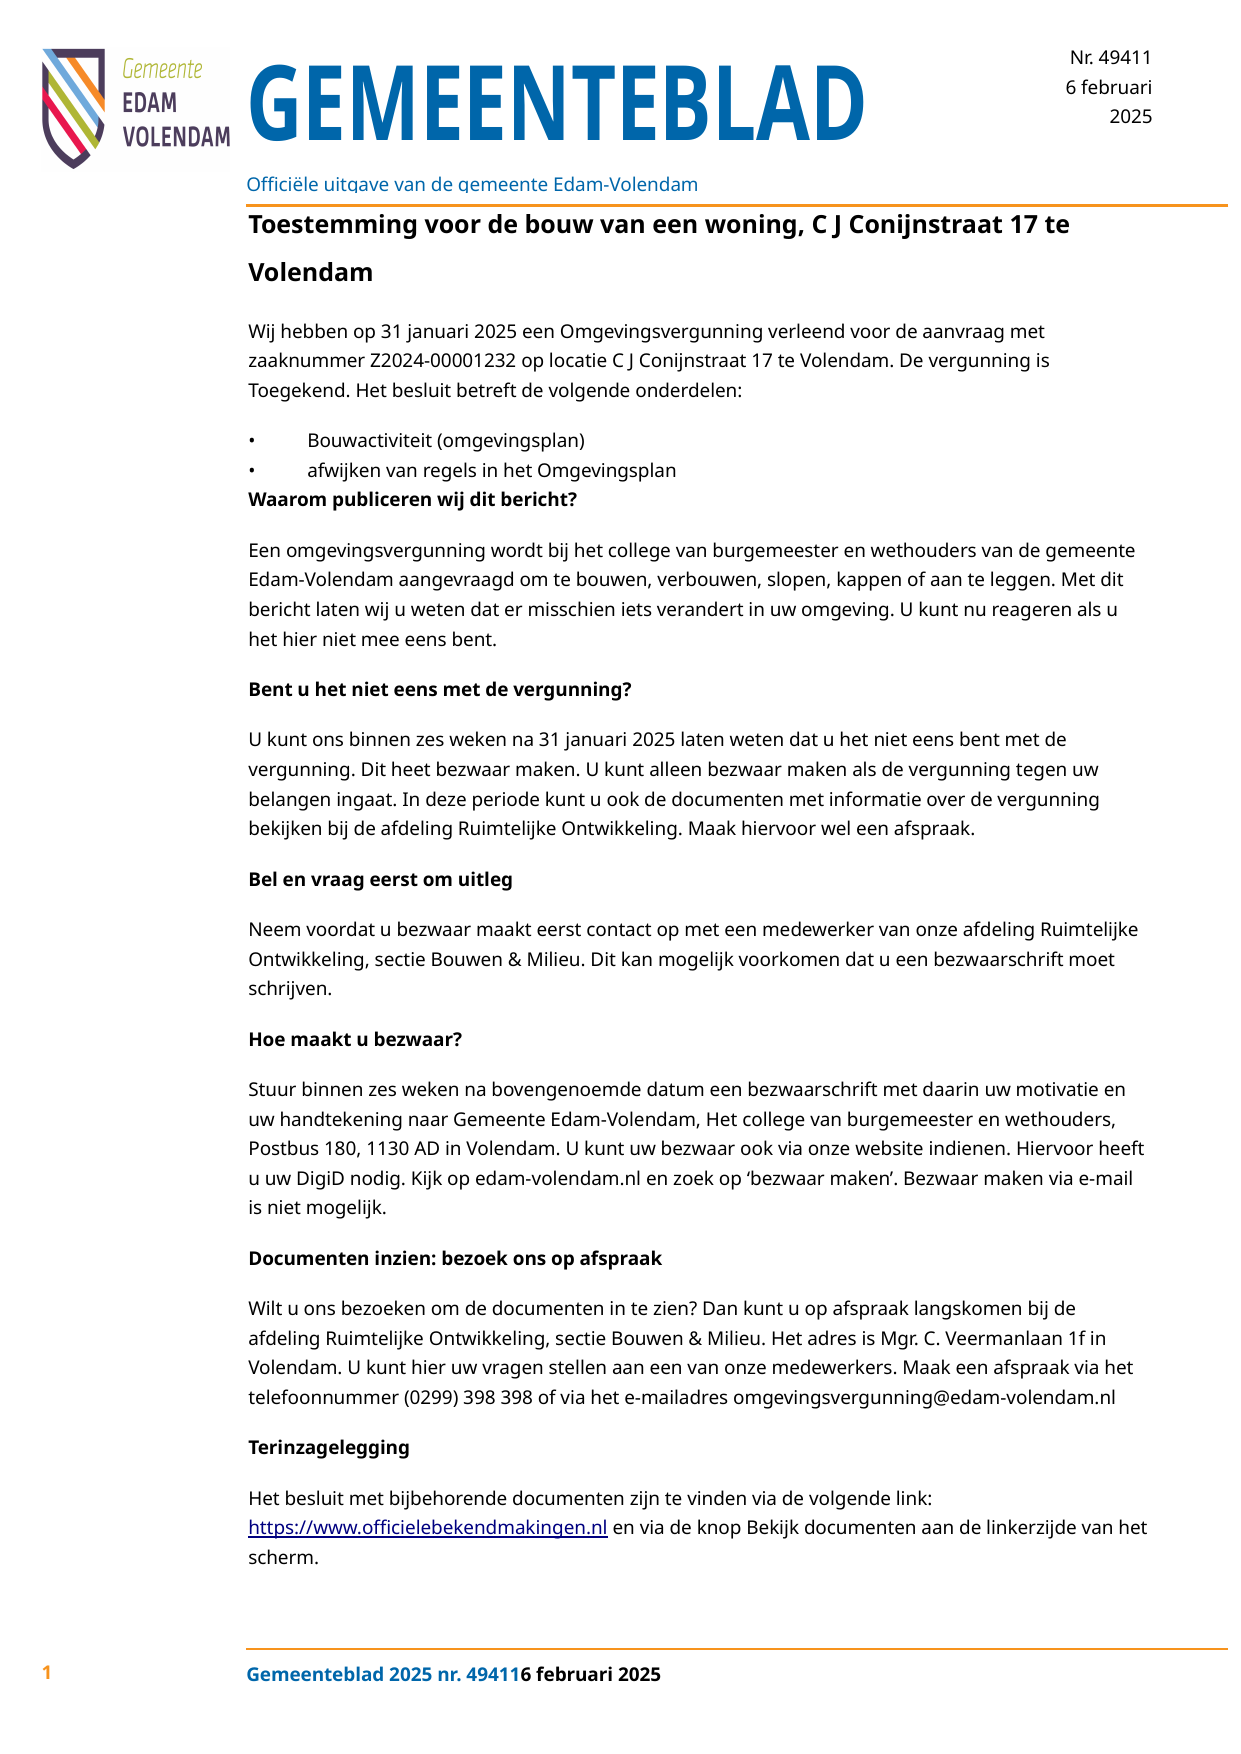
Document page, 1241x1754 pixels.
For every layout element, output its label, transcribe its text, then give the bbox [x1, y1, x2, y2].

text Bel en vraag eerst om uitleg [248, 866, 1152, 892]
text U kunt ons binnen zes weken na 31 januari 2025 laten weten dat u het niet eens bent met de vergunning. Dit heet bezwaar maken. U kunt alleen bezwaar maken als de vergunning tegen uw belangen ingaat. In deze periode kunt u ook de documenten met informatie over de vergunning bekijken bij de afdeling Ruimtelijke Ontwikkeling. Maak hiervoor wel een afspraak. [248, 727, 1152, 841]
text Waarom publiceren wij dit bericht? [248, 487, 1152, 512]
text Wilt u ons bezoeken om de documenten in te zien? Dan kunt u op afspraak langskomen bij de afdeling Ruimtelijke Ontwikkeling, sectie Bouwen & Milieu. Het adres is Mgr. C. Veermanlaan 1f in Volendam. U kunt hier uw vragen stellen aan een van onze medewerkers. Maak een afspraak via het telefoonnummer (0299) 398 398 of via het e-mailadres omgevingsvergunning@edam-volendam.nl [248, 1295, 1152, 1410]
picture [41, 47, 231, 172]
text Documenten inzien: bezoek ons op afspraak [248, 1245, 1152, 1271]
list afwijken van regels in het Omgevingsplan [248, 457, 1152, 483]
text Wij hebben op 31 januari 2025 een Omgevingsvergunning verleend voor de aanvraag met zaaknummer Z2024-00001232 op locatie C J Conijnstraat 17 te Volendam. De vergunning is Toegekend. Het besluit betreft de volgende onderdelen: [248, 318, 1152, 403]
text Neem voordat u bezwaar maakt eerst contact op met een medewerker van onze afdeling Ruimtelijke Ontwikkeling, sectie Bouwen & Milieu. Dit kan mogelijk voorkomen dat u een bezwaarschrift moet schrijven. [248, 916, 1152, 1001]
text Toestemming voor de bouw van een woning, C J Conijnstraat 17 te Volendam [248, 207, 1152, 288]
text Het besluit met bijbehorende documenten zijn te vinden via de volgende link: https://www.officielebekendmakingen.nl en via de knop Bekijk documenten aan de linkerzijde van het scherm. [248, 1485, 1152, 1570]
text Hoe maakt u bezwaar? [248, 1026, 1152, 1052]
text Een omgevingsvergunning wordt bij het college van burgemeester en wethouders van de gemeente Edam-Volendam aangevraagd om te bouwen, verbouwen, slopen, kappen of aan te leggen. Met dit bericht laten wij u weten dat er misschien iets verandert in uw omgeving. U kunt nu reageren als u het hier niet mee eens bent. [248, 537, 1152, 652]
text Bent u het niet eens met de vergunning? [248, 676, 1152, 702]
text Stuur binnen zes weken na bovengenoemde datum een bezwaarschrift met daarin uw motivatie en uw handtekening naar Gemeente Edam-Volendam, Het college van burgemeester en wethouders, Postbus 180, 1130 AD in Volendam. U kunt uw bezwaar ook via onze website indienen. Hiervoor heeft u uw DigiD nodig. Kijk op edam-volendam.nl en zoek op ‘bezwaar maken’. Bezwaar maken via e-mail is niet mogelijk. [248, 1076, 1152, 1220]
list Bouwactiviteit (omgevingsplan) [248, 427, 1152, 453]
text Terinzagelegging [248, 1434, 1152, 1460]
